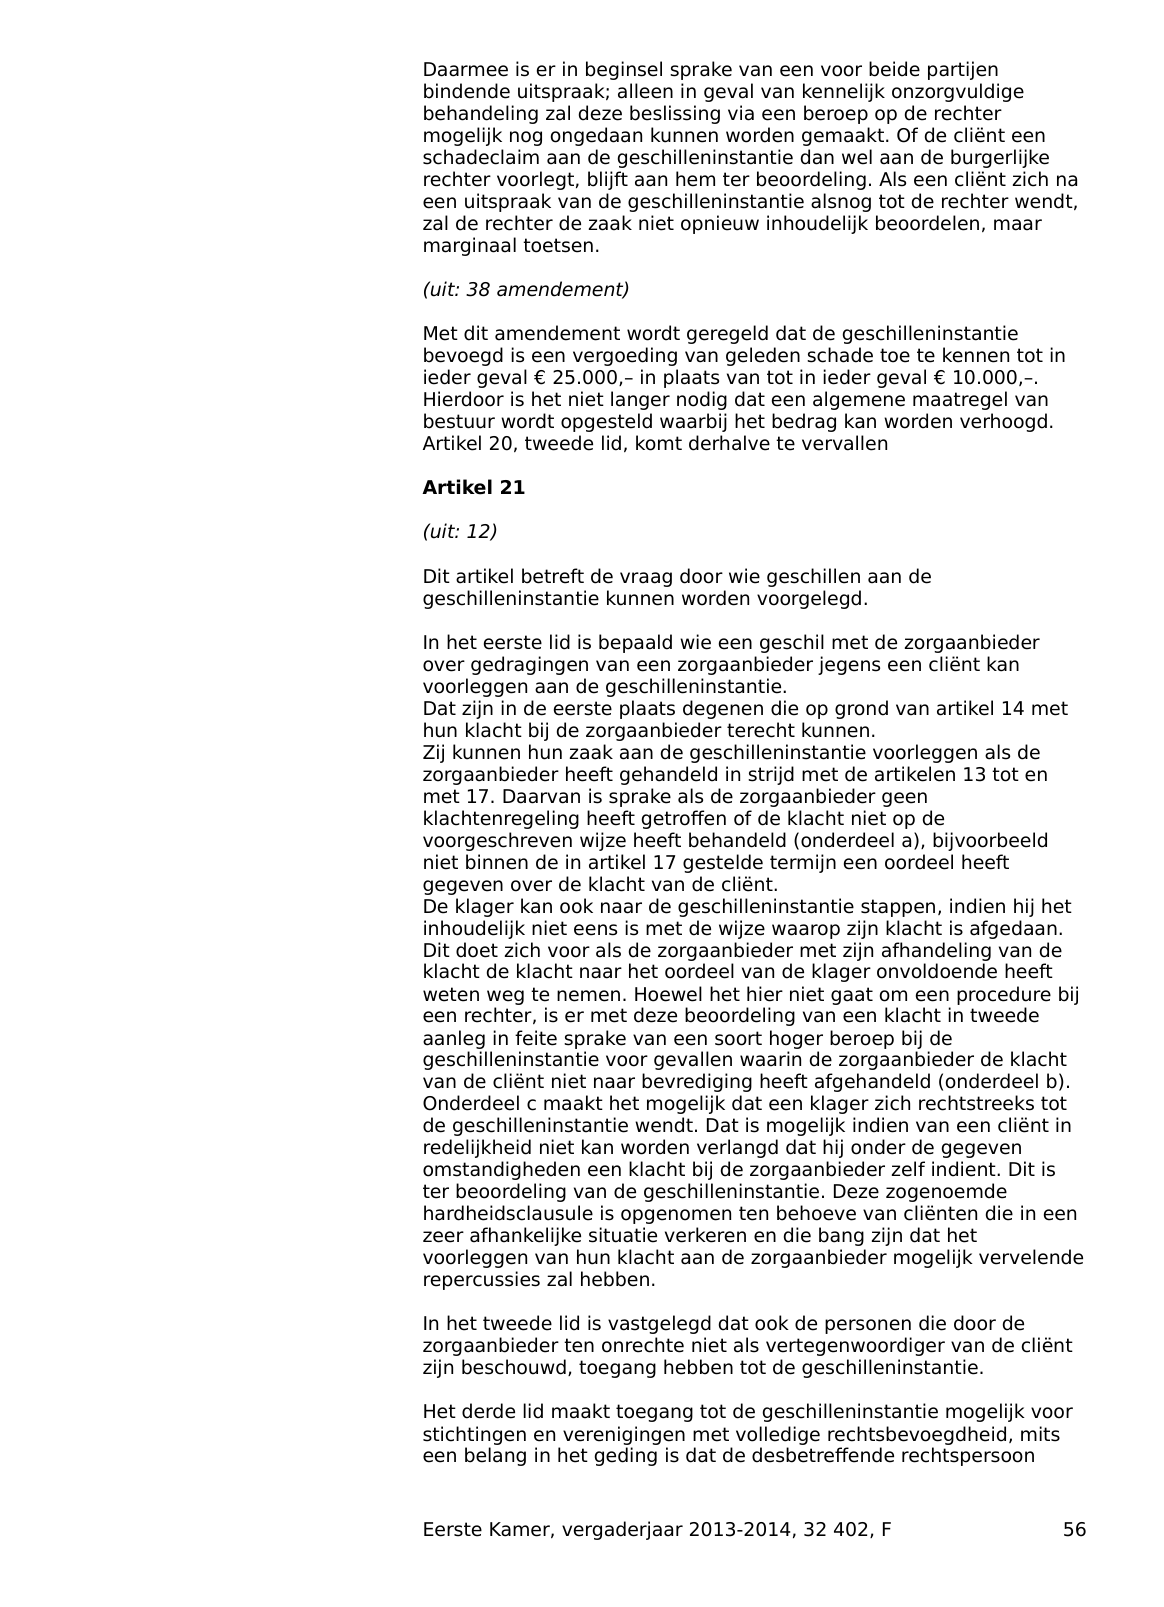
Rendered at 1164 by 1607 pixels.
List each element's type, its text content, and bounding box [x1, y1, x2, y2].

subtitle (uit: 38 amendement) [422, 279, 1087, 301]
text In het eerste lid is bepaald wie een geschil met de zorgaanbieder over gedragingen van een zorgaanbieder jegens een cliënt kan voorleggen aan de geschilleninstantie. [422, 632, 1087, 698]
text Met dit amendement wordt geregeld dat de geschilleninstantie bevoegd is een vergoeding van geleden schade toe te kennen tot in ieder geval € 25.000,– in plaats van tot in ieder geval € 10.000,–. Hierdoor is het niet langer nodig dat een algemene maatregel van bestuur wordt opgesteld waarbij het bedrag kan worden verhoogd. Artikel 20, tweede lid, komt derhalve te vervallen [422, 323, 1087, 455]
subtitle Artikel 21 [422, 477, 1087, 499]
text Zij kunnen hun zaak aan de geschilleninstantie voorleggen als de zorgaanbieder heeft gehandeld in strijd met de artikelen 13 tot en met 17. Daarvan is sprake als de zorgaanbieder geen klachtenregeling heeft getroffen of de klacht niet op de voorgeschreven wijze heeft behandeld (onderdeel a), bijvoorbeeld niet binnen de in artikel 17 gestelde termijn een oordeel heeft gegeven over de klacht van de cliënt. [422, 742, 1087, 896]
text Het derde lid maakt toegang tot de geschilleninstantie mogelijk voor stichtingen en verenigingen met volledige rechtsbevoegdheid, mits een belang in het geding is dat de desbetreffende rechtspersoon [422, 1401, 1087, 1467]
subtitle (uit: 12) [422, 521, 1087, 543]
text Dit artikel betreft de vraag door wie geschillen aan de geschilleninstantie kunnen worden voorgelegd. [422, 566, 1087, 609]
text Dat zijn in de eerste plaats degenen die op grond van artikel 14 met hun klacht bij de zorgaanbieder terecht kunnen. [422, 698, 1087, 742]
text In het tweede lid is vastgelegd dat ook de personen die door de zorgaanbieder ten onrechte niet als vertegenwoordiger van de cliënt zijn beschouwd, toegang hebben tot de geschilleninstantie. [422, 1313, 1087, 1379]
text Daarmee is er in beginsel sprake van een voor beide partijen bindende uitspraak; alleen in geval van kennelijk onzorgvuldige behandeling zal deze beslissing via een beroep op de rechter mogelijk nog ongedaan kunnen worden gemaakt. Of de cliënt een schadeclaim aan de geschilleninstantie dan wel aan de burgerlijke rechter voorlegt, blijft aan hem ter beoordeling. Als een cliënt zich na een uitspraak van de geschilleninstantie alsnog tot de rechter wendt, zal de rechter de zaak niet opnieuw inhoudelijk beoordelen, maar marginaal toetsen. [422, 59, 1087, 257]
text Onderdeel c maakt het mogelijk dat een klager zich rechtstreeks tot de geschilleninstantie wendt. Dat is mogelijk indien van een cliënt in redelijkheid niet kan worden verlangd dat hij onder de gegeven omstandigheden een klacht bij de zorgaanbieder zelf indient. Dit is ter beoordeling van de geschilleninstantie. Deze zogenoemde hardheidsclausule is opgenomen ten behoeve van cliënten die in een zeer afhankelijke situatie verkeren en die bang zijn dat het voorleggen van hun klacht aan de zorgaanbieder mogelijk vervelende repercussies zal hebben. [422, 1093, 1087, 1291]
text De klager kan ook naar de geschilleninstantie stappen, indien hij het inhoudelijk niet eens is met de wijze waarop zijn klacht is afgedaan. Dit doet zich voor als de zorgaanbieder met zijn afhandeling van de klacht de klacht naar het oordeel van de klager onvoldoende heeft weten weg te nemen. Hoewel het hier niet gaat om een procedure bij een rechter, is er met deze beoordeling van een klacht in tweede aanleg in feite sprake van een soort hoger beroep bij de geschilleninstantie voor gevallen waarin de zorgaanbieder de klacht van de cliënt niet naar bevrediging heeft afgehandeld (onderdeel b). [422, 896, 1087, 1093]
